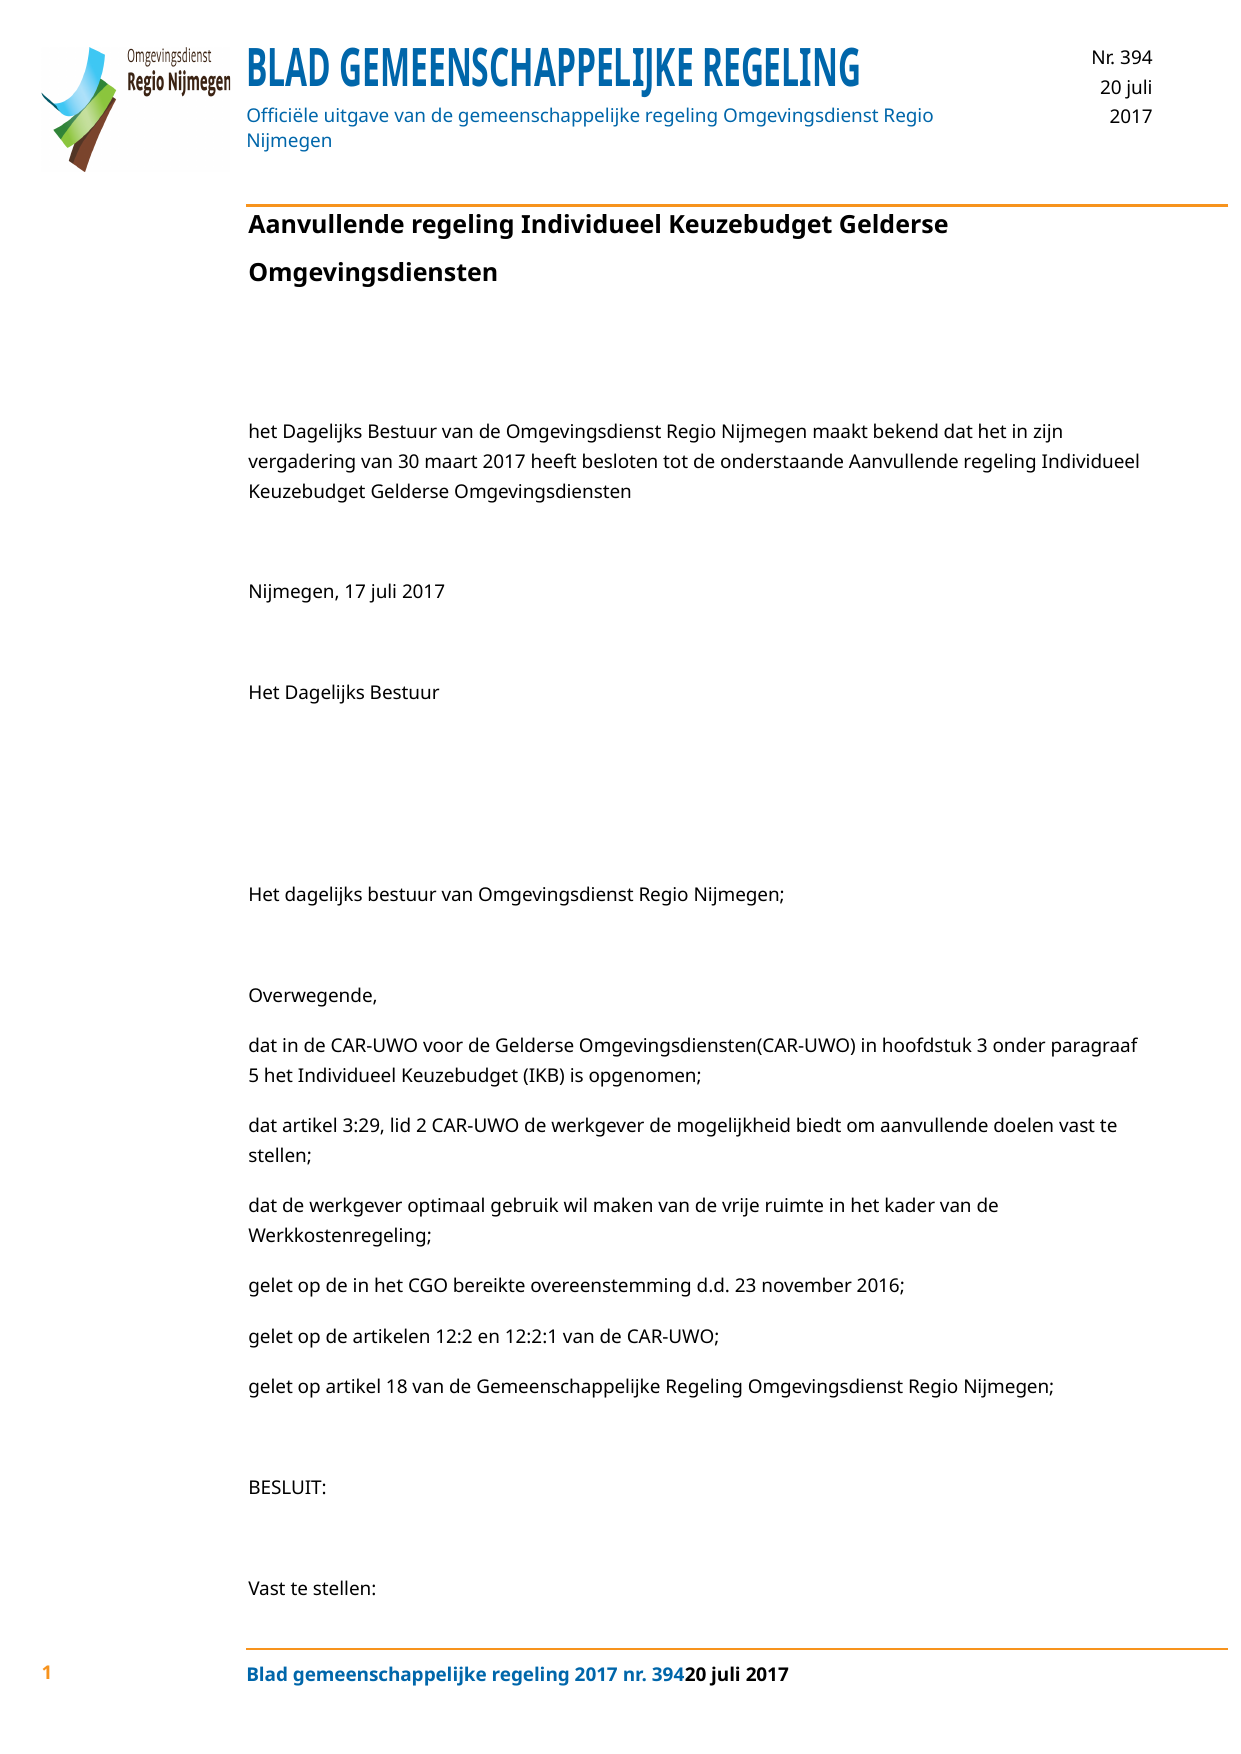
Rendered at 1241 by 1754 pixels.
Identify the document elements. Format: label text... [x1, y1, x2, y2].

text gelet op de artikelen 12:2 en 12:2:1 van de CAR-UWO; [248, 1323, 1152, 1349]
text gelet op de in het CGO bereikte overeenstemming d.d. 23 november 2016; [248, 1272, 1152, 1298]
text BESLUIT: [248, 1474, 1152, 1500]
text Het dagelijks bestuur van Omgevingsdienst Regio Nijmegen; [248, 881, 1152, 907]
text Aanvullende regeling Individueel Keuzebudget Gelderse Omgevingsdiensten [248, 207, 1152, 288]
text gelet op artikel 18 van de Gemeenschappelijke Regeling Omgevingsdienst Regio Nijmegen; [248, 1373, 1152, 1399]
text Het Dagelijks Bestuur [248, 679, 1152, 705]
text dat de werkgever optimaal gebruik wil maken van de vrije ruimte in het kader van de Werkkostenregeling; [248, 1192, 1152, 1248]
text Overwegende, [248, 982, 1152, 1008]
text Vast te stellen: [248, 1575, 1152, 1601]
text dat artikel 3:29, lid 2 CAR-UWO de werkgever de mogelijkheid biedt om aanvullende doelen vast te stellen; [248, 1112, 1152, 1168]
text het Dagelijks Bestuur van de Omgevingsdienst Regio Nijmegen maakt bekend dat het in zijn vergadering van 30 maart 2017 heeft besloten tot de onderstaande Aanvullende regeling Individueel Keuzebudget Gelderse Omgevingsdiensten [248, 419, 1152, 504]
text dat in de CAR-UWO voor de Gelderse Omgevingsdiensten(CAR-UWO) in hoofdstuk 3 onder paragraaf 5 het Individueel Keuzebudget (IKB) is opgenomen; [248, 1032, 1152, 1088]
text Nijmegen, 17 juli 2017 [248, 579, 1152, 604]
picture [41, 47, 231, 172]
